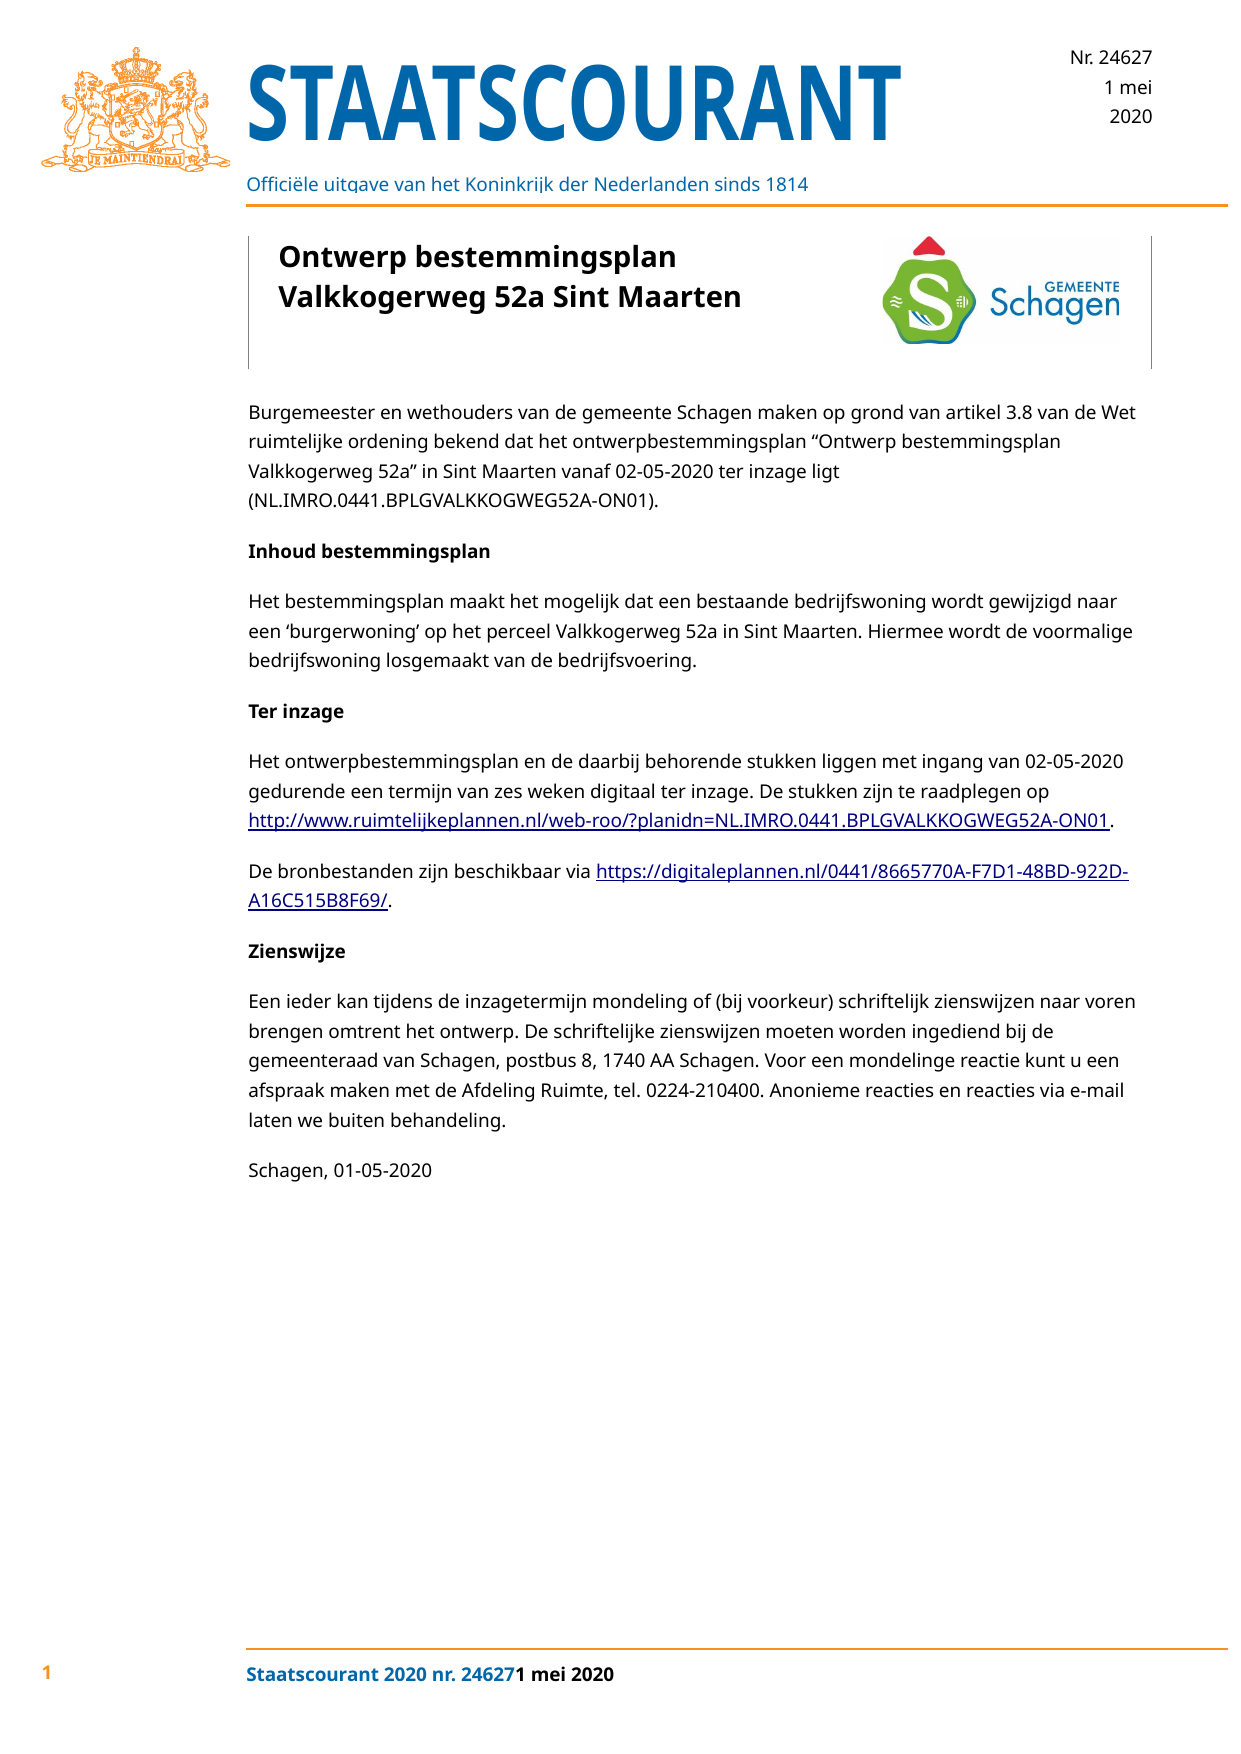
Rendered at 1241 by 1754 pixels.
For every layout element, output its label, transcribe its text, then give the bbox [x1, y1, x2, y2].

text Zienswijze [248, 938, 1152, 964]
text Ter inzage [248, 698, 1152, 724]
text Burgemeester en wethouders van de gemeente Schagen maken op grond van artikel 3.8 van de Wet ruimtelijke ordening bekend dat het ontwerpbestemmingsplan “Ontwerp bestemmingsplan Valkkogerweg 52a” in Sint Maarten vanaf 02-05-2020 ter inzage ligt (NL.IMRO.0441.BPLGVALKKOGWEG52A-ON01). [248, 399, 1152, 513]
picture [882, 236, 1119, 344]
table_header Ontwerp bestemmingsplan Valkkogerweg 52a Sint Maarten [249, 236, 850, 369]
text Een ieder kan tijdens de inzagetermijn mondeling of (bij voorkeur) schriftelijk zienswijzen naar voren brengen omtrent het ontwerp. De schriftelijke zienswijzen moeten worden ingediend bij de gemeenteraad van Schagen, postbus 8, 1740 AA Schagen. Voor een mondelinge reactie kunt u een afspraak maken met de Afdeling Ruimte, tel. 0224-210400. Anonieme reacties en reacties via e-mail laten we buiten behandeling. [248, 988, 1152, 1133]
text Inhoud bestemmingsplan [248, 538, 1152, 564]
text Het bestemmingsplan maakt het mogelijk dat een bestaande bedrijfswoning wordt gewijzigd naar een ‘burgerwoning’ op het perceel Valkkogerweg 52a in Sint Maarten. Hiermee wordt de voormalige bedrijfswoning losgemaakt van de bedrijfsvoering. [248, 588, 1152, 673]
table_header [850, 236, 1151, 369]
picture [41, 47, 231, 172]
text De bronbestanden zijn beschikbaar via https://digitaleplannen.nl/0441/8665770A-F7D1-48BD-922D-A16C515B8F69/. [248, 858, 1152, 913]
text Het ontwerpbestemmingsplan en de daarbij behorende stukken liggen met ingang van 02-05-2020 gedurende een termijn van zes weken digitaal ter inzage. De stukken zijn te raadplegen op http://www.ruimtelijkeplannen.nl/web-roo/?planidn=NL.IMRO.0441.BPLGVALKKOGWEG52A-ON01. [248, 748, 1152, 833]
text Schagen, 01-05-2020 [248, 1157, 1152, 1183]
